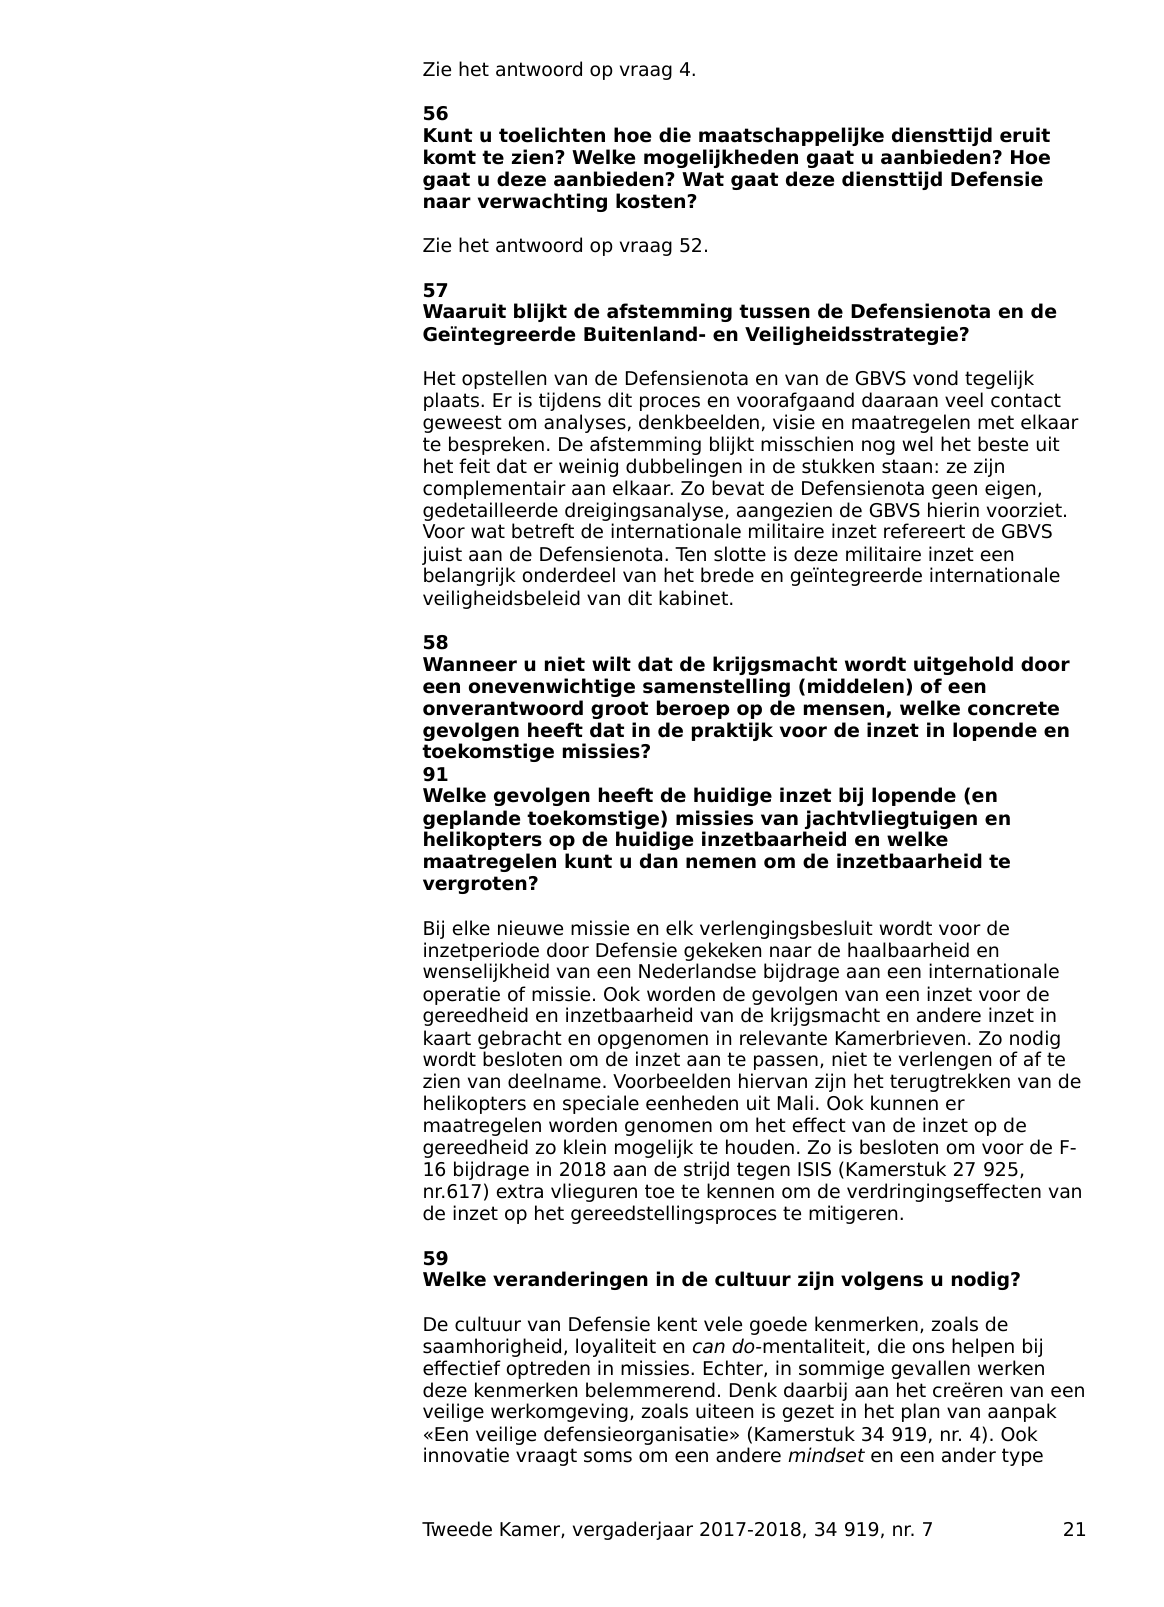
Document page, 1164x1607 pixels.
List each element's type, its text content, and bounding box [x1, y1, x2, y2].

text Wanneer u niet wilt dat de krijgsmacht wordt uitgehold door een onevenwichtige samenstelling (middelen) of een onverantwoord groot beroep op de mensen, welke concrete gevolgen heeft dat in de praktijk voor de inzet in lopende en toekomstige missies? [422, 653, 1087, 763]
text Waaruit blijkt de afstemming tussen de Defensienota en de Geïntegreerde Buitenland- en Veiligheidsstrategie? [422, 301, 1087, 345]
text 58 [422, 632, 1087, 653]
text 91 [422, 763, 1087, 785]
text De cultuur van Defensie kent vele goede kenmerken, zoals de saamhorigheid, loyaliteit en can do-mentaliteit, die ons helpen bij effectief optreden in missies. Echter, in sommige gevallen werken deze kenmerken belemmerend. Denk daarbij aan het creëren van een veilige werkomgeving, zoals uiteen is gezet in het plan van aanpak «Een veilige defensieorganisatie» (Kamerstuk 34 919, nr. 4). Ook innovatie vraagt soms om een andere mindset en een ander type [422, 1313, 1087, 1467]
text 59 [422, 1247, 1087, 1269]
text Bij elke nieuwe missie en elk verlengingsbesluit wordt voor de inzetperiode door Defensie gekeken naar de haalbaarheid en wenselijkheid van een Nederlandse bijdrage aan een internationale operatie of missie. Ook worden de gevolgen van een inzet voor de gereedheid en inzetbaarheid van de krijgsmacht en andere inzet in kaart gebracht en opgenomen in relevante Kamerbrieven. Zo nodig wordt besloten om de inzet aan te passen, niet te verlengen of af te zien van deelname. Voorbeelden hiervan zijn het terugtrekken van de helikopters en speciale eenheden uit Mali. Ook kunnen er maatregelen worden genomen om het effect van de inzet op de gereedheid zo klein mogelijk te houden. Zo is besloten om voor de F-16 bijdrage in 2018 aan de strijd tegen ISIS (Kamerstuk 27 925, nr.617) extra vlieguren toe te kennen om de verdringingseffecten van de inzet op het gereedstellingsproces te mitigeren. [422, 917, 1087, 1225]
text Zie het antwoord op vraag 52. [422, 235, 1087, 257]
text 57 [422, 279, 1087, 301]
text Het opstellen van de Defensienota en van de GBVS vond tegelijk plaats. Er is tijdens dit proces en voorafgaand daaraan veel contact geweest om analyses, denkbeelden, visie en maatregelen met elkaar te bespreken. De afstemming blijkt misschien nog wel het beste uit het feit dat er weinig dubbelingen in de stukken staan: ze zijn complementair aan elkaar. Zo bevat de Defensienota geen eigen, gedetailleerde dreigingsanalyse, aangezien de GBVS hierin voorziet. Voor wat betreft de internationale militaire inzet refereert de GBVS juist aan de Defensienota. Ten slotte is deze militaire inzet een belangrijk onderdeel van het brede en geïntegreerde internationale veiligheidsbeleid van dit kabinet. [422, 368, 1087, 609]
text 56 [422, 103, 1087, 125]
text Kunt u toelichten hoe die maatschappelijke diensttijd eruit komt te zien? Welke mogelijkheden gaat u aanbieden? Hoe gaat u deze aanbieden? Wat gaat deze diensttijd Defensie naar verwachting kosten? [422, 125, 1087, 213]
text Welke gevolgen heeft de huidige inzet bij lopende (en geplande toekomstige) missies van jachtvliegtuigen en helikopters op de huidige inzetbaarheid en welke maatregelen kunt u dan nemen om de inzetbaarheid te vergroten? [422, 785, 1087, 895]
text Welke veranderingen in de cultuur zijn volgens u nodig? [422, 1269, 1087, 1291]
text Zie het antwoord op vraag 4. [422, 59, 1087, 81]
